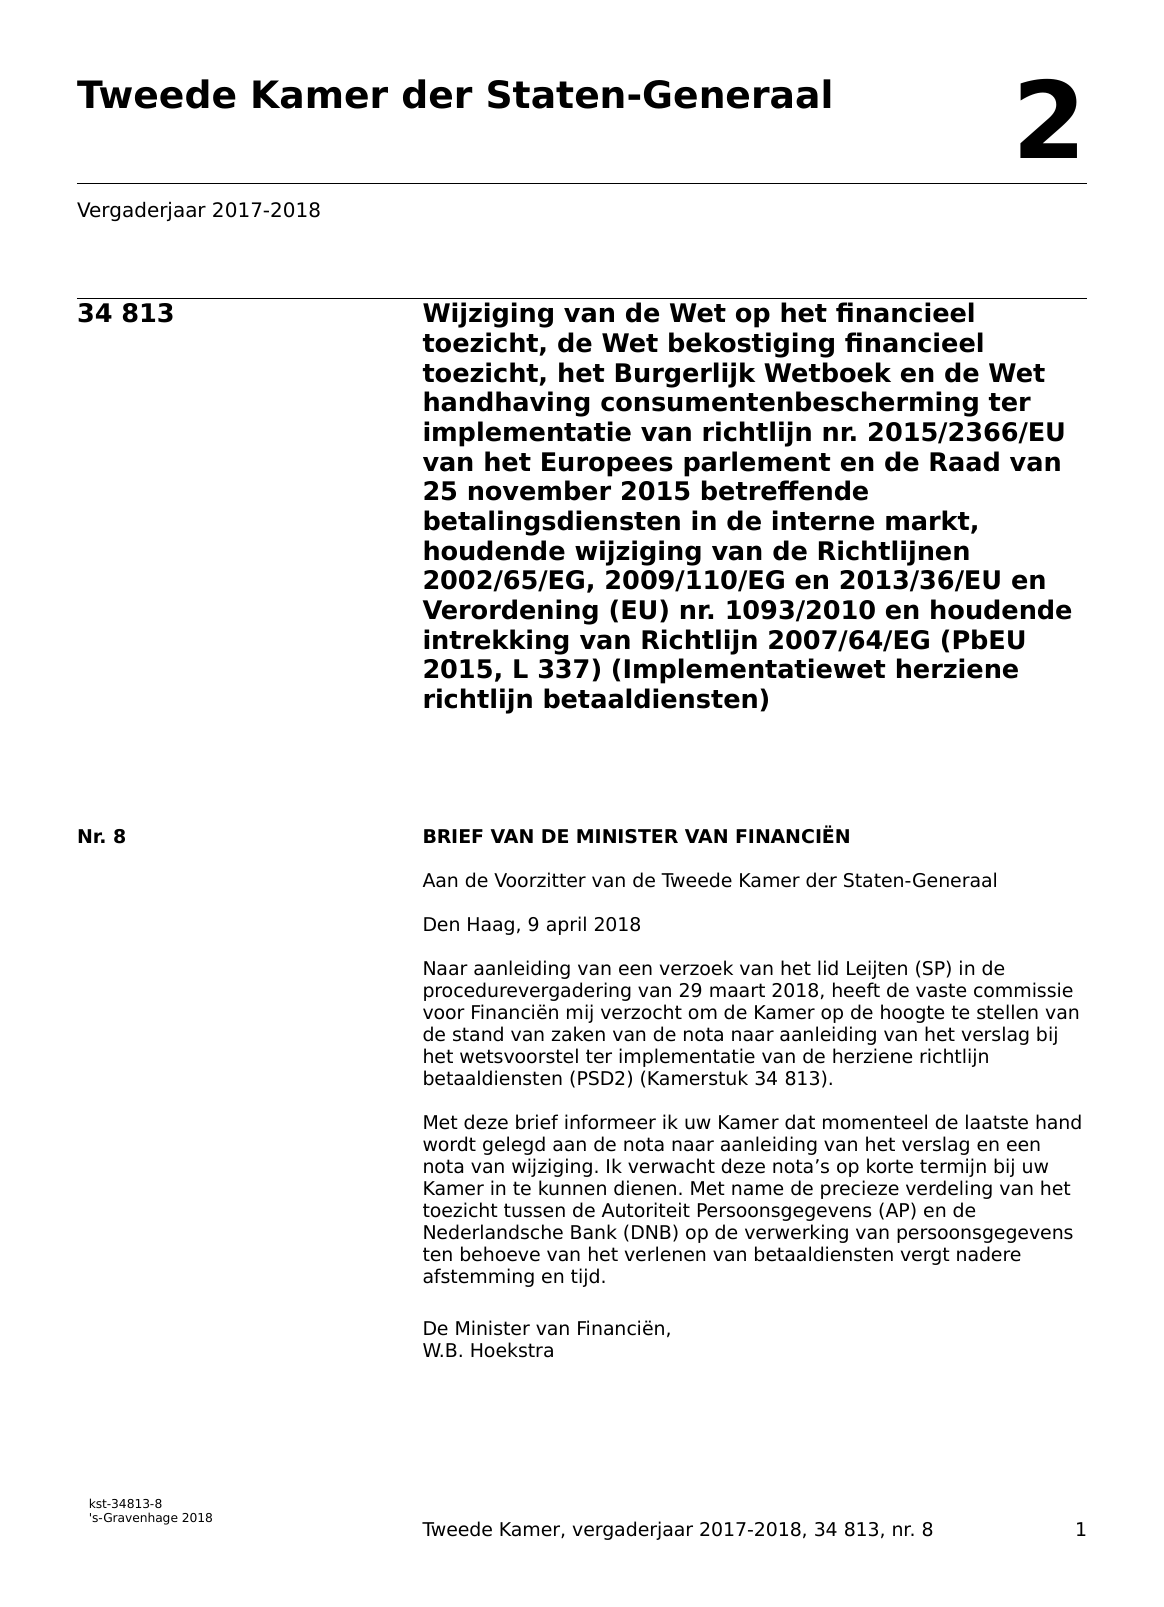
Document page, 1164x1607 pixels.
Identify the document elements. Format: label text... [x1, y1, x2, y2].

subtitle Nr. 8 BRIEF VAN DE MINISTER VAN FINANCIËN [77, 826, 1087, 848]
table_header Tweede Kamer der Staten-Generaal [77, 59, 886, 183]
text Met deze brief informeer ik uw Kamer dat momenteel de laatste hand wordt gelegd aan de nota naar aanleiding van het verslag en een nota van wijziging. Ik verwacht deze nota’s op korte termijn bij uw Kamer in te kunnen dienen. Met name de precieze verdeling van het toezicht tussen de Autoriteit Persoonsgegevens (AP) en de Nederlandsche Bank (DNB) op de verwerking van persoonsgegevens ten behoeve van het verlenen van betaaldiensten vergt nadere afstemming en tijd. [422, 1112, 1087, 1288]
table_header 2 [886, 59, 1087, 183]
text Naar aanleiding van een verzoek van het lid Leijten (SP) in de procedurevergadering van 29 maart 2018, heeft de vaste commissie voor Financiën mij verzocht om de Kamer op de hoogte te stellen van de stand van zaken van de nota naar aanleiding van het verslag bij het wetsvoorstel ter implementatie van de herziene richtlijn betaaldiensten (PSD2) (Kamerstuk 34 813). [422, 958, 1087, 1090]
text Den Haag, 9 april 2018 [422, 914, 1087, 936]
subtitle 34 813 Wijziging van de Wet op het financieel toezicht, de Wet bekostiging financieel toezicht, het Burgerlijk Wetboek en de Wet handhaving consumentenbescherming ter implementatie van richtlijn nr. 2015/2366/EU van het Europees parlement en de Raad van 25 november 2015 betreffende betalingsdiensten in de interne markt, houdende wijziging van de Richtlijnen 2002/65/EG, 2009/110/EG en 2013/36/EU en Verordening (EU) nr. 1093/2010 en houdende intrekking van Richtlijn 2007/64/EG (PbEU 2015, L 337) (Implementatiewet herziene richtlijn betaaldiensten) [77, 299, 1087, 714]
text kst-34813-8 [88, 1497, 323, 1511]
text Aan de Voorzitter van de Tweede Kamer der Staten-Generaal [422, 870, 1087, 892]
text 's-Gravenhage 2018 [88, 1511, 323, 1525]
table_cell Vergaderjaar 2017-2018 [77, 184, 1087, 298]
text De Minister van Financiën, W.B. Hoekstra [422, 1318, 1087, 1362]
